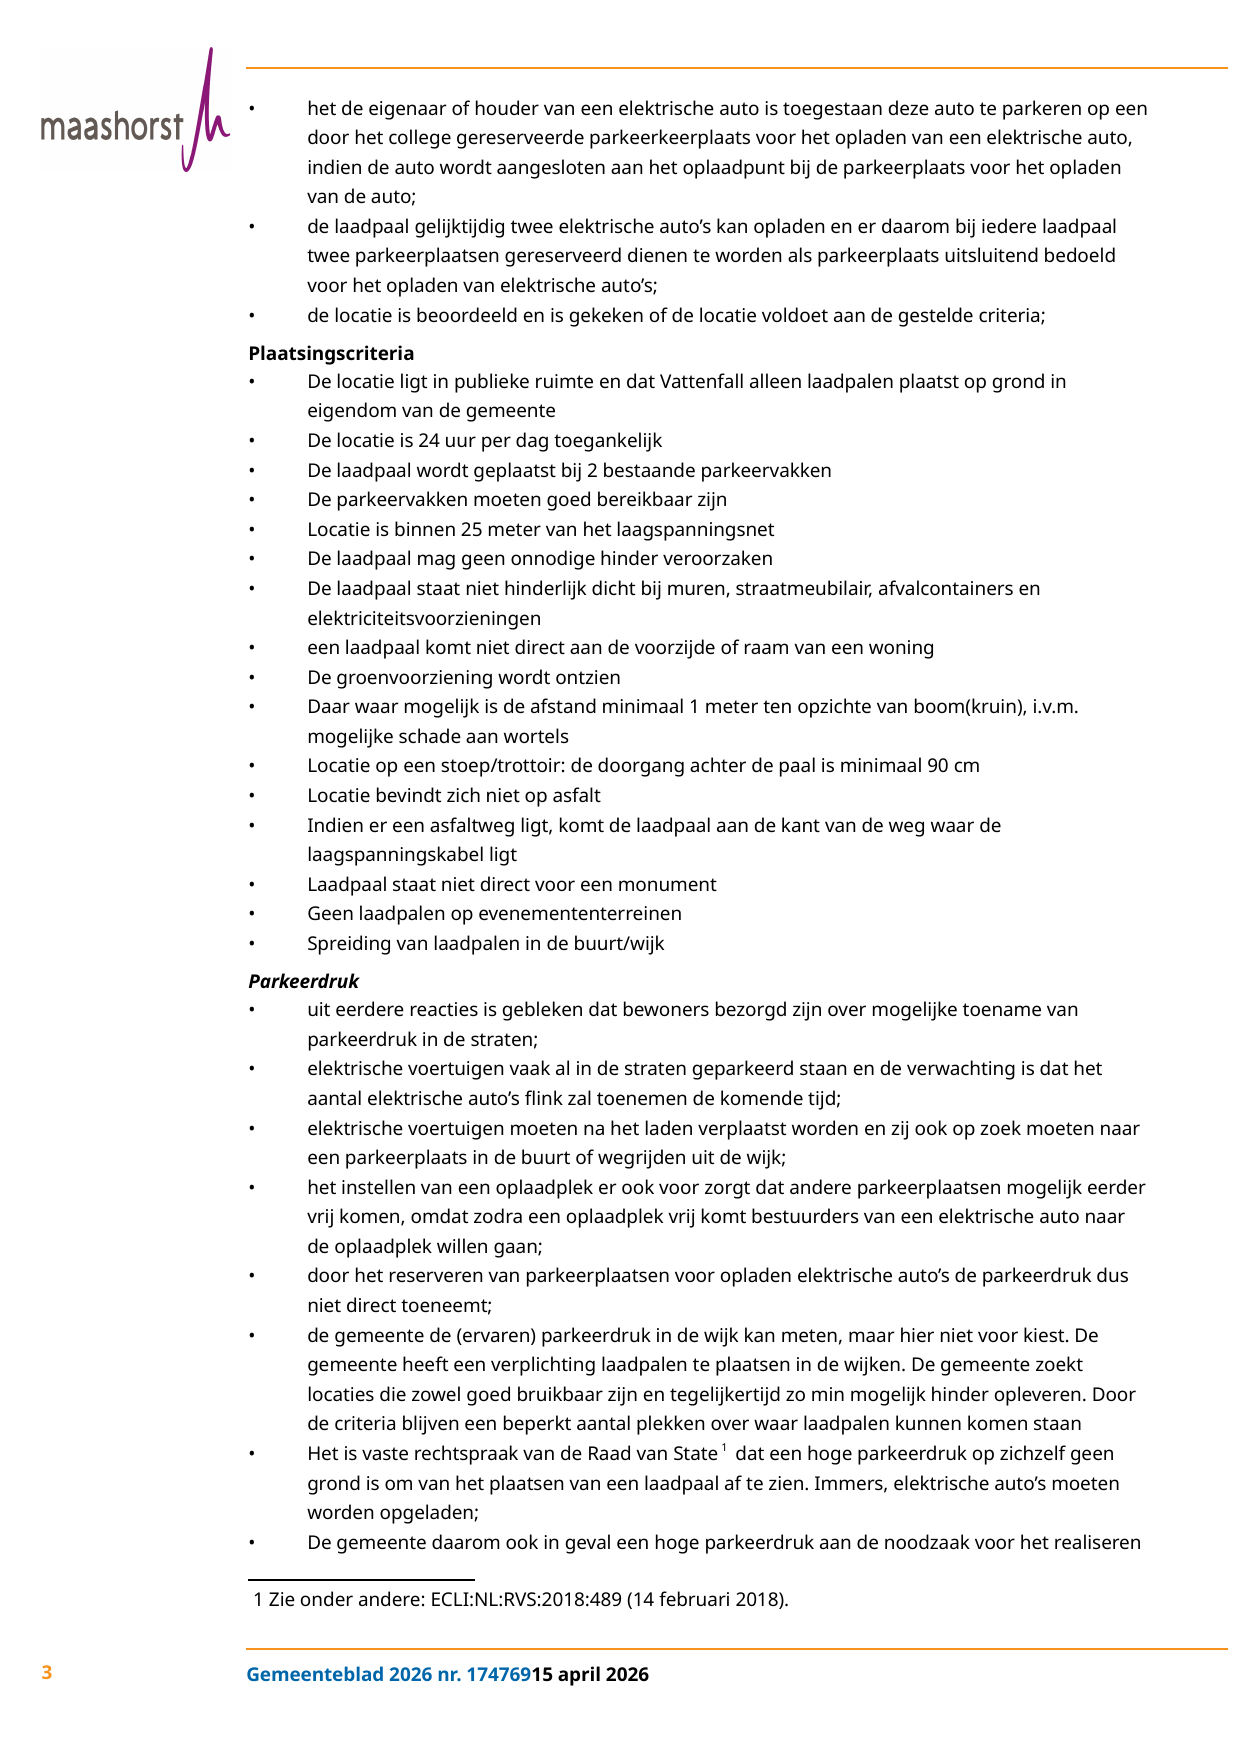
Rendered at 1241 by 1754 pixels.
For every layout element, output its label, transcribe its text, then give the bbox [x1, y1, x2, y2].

list uit eerdere reacties is gebleken dat bewoners bezorgd zijn over mogelijke toename van parkeerdruk in de straten; [248, 996, 1152, 1052]
list De laadpaal wordt geplaatst bij 2 bestaande parkeervakken [248, 457, 1152, 483]
text Plaatsingscriteria [248, 340, 1152, 366]
list het instellen van een oplaadplek er ook voor zorgt dat andere parkeerplaatsen mogelijk eerder vrij komen, omdat zodra een oplaadplek vrij komt bestuurders van een elektrische auto naar de oplaadplek willen gaan; [248, 1174, 1152, 1259]
list De groenvoorziening wordt ontzien [248, 664, 1152, 690]
list De laadpaal staat niet hinderlijk dicht bij muren, straatmeubilair, afvalcontainers en elektriciteitsvoorzieningen [248, 575, 1152, 631]
list een laadpaal komt niet direct aan de voorzijde of raam van een woning [248, 634, 1152, 660]
list Zie onder andere: ECLI:NL:RVS:2018:489 (14 februari 2018). [248, 1586, 1152, 1612]
list Indien er een asfaltweg ligt, komt de laadpaal aan de kant van de weg waar de laagspanningskabel ligt [248, 812, 1152, 867]
list de locatie is beoordeeld en is gekeken of de locatie voldoet aan de gestelde criteria; [248, 302, 1152, 328]
list door het reserveren van parkeerplaatsen voor opladen elektrische auto’s de parkeerdruk dus niet direct toeneemt; [248, 1263, 1152, 1318]
list Locatie is binnen 25 meter van het laagspanningsnet [248, 516, 1152, 542]
list Spreiding van laadpalen in de buurt/wijk [248, 930, 1152, 956]
picture [41, 47, 231, 172]
list Locatie bevindt zich niet op asfalt [248, 782, 1152, 808]
list elektrische voertuigen moeten na het laden verplaatst worden en zij ook op zoek moeten naar een parkeerplaats in de buurt of wegrijden uit de wijk; [248, 1115, 1152, 1170]
list de gemeente de (ervaren) parkeerdruk in de wijk kan meten, maar hier niet voor kiest. De gemeente heeft een verplichting laadpalen te plaatsen in de wijken. De gemeente zoekt locaties die zowel goed bruikbaar zijn en tegelijkertijd zo min mogelijk hinder opleveren. Door de criteria blijven een beperkt aantal plekken over waar laadpalen kunnen komen staan [248, 1322, 1152, 1436]
list Laadpaal staat niet direct voor een monument [248, 871, 1152, 897]
list Geen laadpalen op evenemententerreinen [248, 901, 1152, 926]
list het de eigenaar of houder van een elektrische auto is toegestaan deze auto te parkeren op een door het college gereserveerde parkeerkeerplaats voor het opladen van een elektrische auto, indien de auto wordt aangesloten aan het oplaadpunt bij de parkeerplaats voor het opladen van de auto; [248, 95, 1152, 209]
list De parkeervakken moeten goed bereikbaar zijn [248, 486, 1152, 512]
list De locatie is 24 uur per dag toegankelijk [248, 427, 1152, 453]
list De locatie ligt in publieke ruimte en dat Vattenfall alleen laadpalen plaatst op grond in eigendom van de gemeente [248, 368, 1152, 423]
list elektrische voertuigen vaak al in de straten geparkeerd staan en de verwachting is dat het aantal elektrische auto’s flink zal toenemen de komende tijd; [248, 1056, 1152, 1111]
text Parkeerdruk [248, 968, 1152, 994]
list de laadpaal gelijktijdig twee elektrische auto’s kan opladen en er daarom bij iedere laadpaal twee parkeerplaatsen gereserveerd dienen te worden als parkeerplaats uitsluitend bedoeld voor het opladen van elektrische auto’s; [248, 213, 1152, 298]
list Locatie op een stoep/trottoir: de doorgang achter de paal is minimaal 90 cm [248, 753, 1152, 778]
list Het is vaste rechtspraak van de Raad van State dat een hoge parkeerdruk op zichzelf geen grond is om van het plaatsen van een laadpaal af te zien. Immers, elektrische auto’s moeten worden opgeladen; [248, 1440, 1152, 1525]
list De gemeente daarom ook in geval een hoge parkeerdruk aan de noodzaak voor het realiseren [248, 1529, 1152, 1555]
list Daar waar mogelijk is de afstand minimaal 1 meter ten opzichte van boom(kruin), i.v.m. mogelijke schade aan wortels [248, 693, 1152, 749]
list De laadpaal mag geen onnodige hinder veroorzaken [248, 546, 1152, 571]
